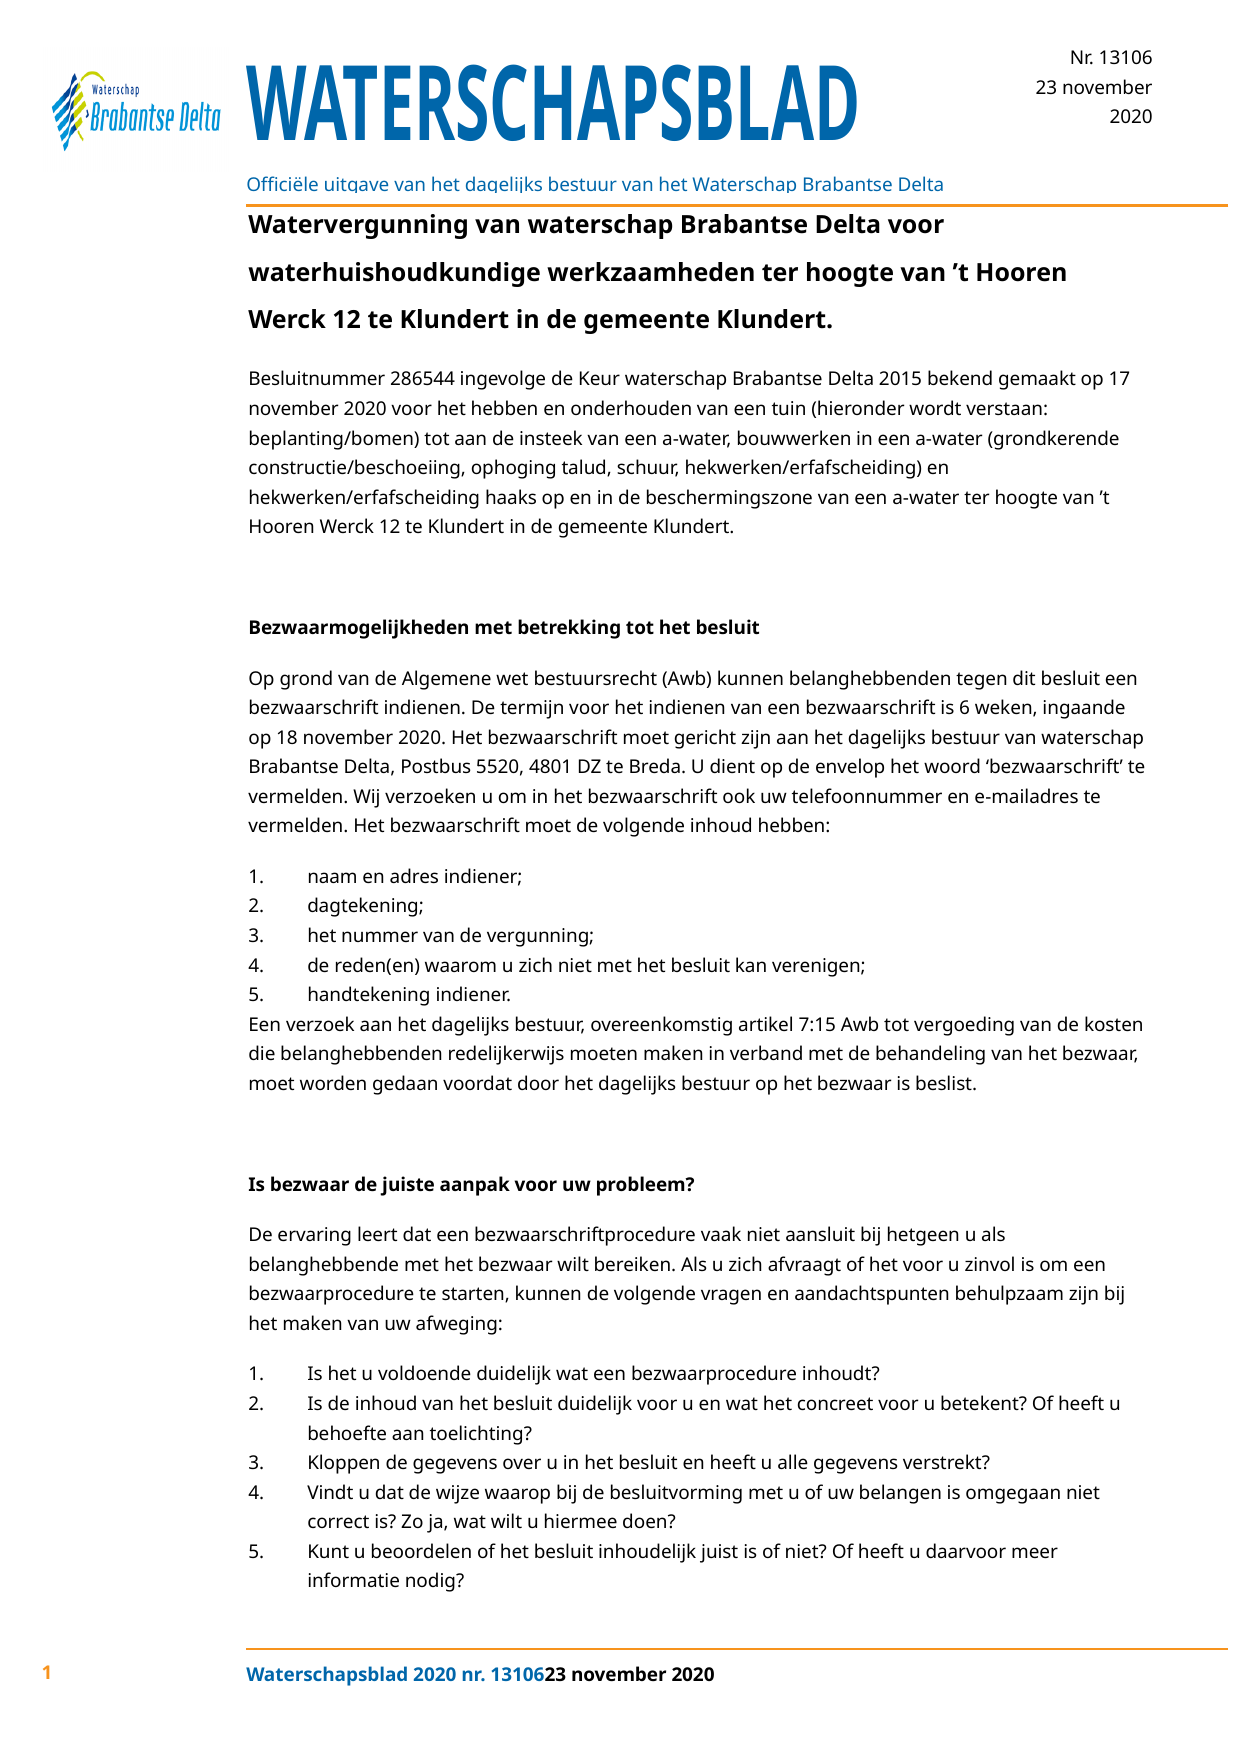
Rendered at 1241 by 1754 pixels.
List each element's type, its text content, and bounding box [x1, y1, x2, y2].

text Is bezwaar de juiste aanpak voor uw probleem? [248, 1171, 1152, 1197]
list de reden(en) waarom u zich niet met het besluit kan verenigen; [248, 952, 1152, 977]
list naam en adres indiener; [248, 863, 1152, 889]
text Watervergunning van waterschap Brabantse Delta voor waterhuishoudkundige werkzaamheden ter hoogte van ’t Hooren Werck 12 te Klundert in de gemeente Klundert. [248, 207, 1152, 336]
list Vindt u dat de wijze waarop bij de besluitvorming met u of uw belangen is omgegaan niet correct is? Zo ja, wat wilt u hiermee doen? [248, 1479, 1152, 1534]
text Bezwaarmogelijkheden met betrekking tot het besluit [248, 614, 1152, 640]
text Een verzoek aan het dagelijks bestuur, overeenkomstig artikel 7:15 Awb tot vergoeding van de kosten die belanghebbenden redelijkerwijs moeten maken in verband met de behandeling van het bezwaar, moet worden gedaan voordat door het dagelijks bestuur op het bezwaar is beslist. [248, 1011, 1152, 1096]
list het nummer van de vergunning; [248, 922, 1152, 948]
list Is het u voldoende duidelijk wat een bezwaarprocedure inhoudt? [248, 1361, 1152, 1386]
list dagtekening; [248, 893, 1152, 918]
list Kloppen de gegevens over u in het besluit en heeft u alle gegevens verstrekt? [248, 1449, 1152, 1475]
list Is de inhoud van het besluit duidelijk voor u en wat het concreet voor u betekent? Of heeft u behoefte aan toelichting? [248, 1390, 1152, 1445]
text Besluitnummer 286544 ingevolge de Keur waterschap Brabantse Delta 2015 bekend gemaakt op 17 november 2020 voor het hebben en onderhouden van een tuin (hieronder wordt verstaan: beplanting/bomen) tot aan de insteek van een a-water, bouwwerken in een a-water (grondkerende constructie/beschoeiing, ophoging talud, schuur, hekwerken/erfafscheiding) en hekwerken/erfafscheiding haaks op en in de beschermingszone van een a-water ter hoogte van ’t Hooren Werck 12 te Klundert in de gemeente Klundert. [248, 366, 1152, 539]
list handtekening indiener. [248, 981, 1152, 1007]
text Op grond van de Algemene wet bestuursrecht (Awb) kunnen belanghebbenden tegen dit besluit een bezwaarschrift indienen. De termijn voor het indienen van een bezwaarschrift is 6 weken, ingaande op 18 november 2020. Het bezwaarschrift moet gericht zijn aan het dagelijks bestuur van waterschap Brabantse Delta, Postbus 5520, 4801 DZ te Breda. U dient op de envelop het woord ‘bezwaarschrift’ te vermelden. Wij verzoeken u om in het bezwaarschrift ook uw telefoonnummer en e‑mailadres te vermelden. Het bezwaarschrift moet de volgende inhoud hebben: [248, 665, 1152, 838]
text De ervaring leert dat een bezwaarschriftprocedure vaak niet aansluit bij hetgeen u als belanghebbende met het bezwaar wilt bereiken. Als u zich afvraagt of het voor u zinvol is om een bezwaarprocedure te starten, kunnen de volgende vragen en aandachtspunten behulpzaam zijn bij het maken van uw afweging: [248, 1221, 1152, 1336]
picture [41, 47, 231, 172]
list Kunt u beoordelen of het besluit inhoudelijk juist is of niet? Of heeft u daarvoor meer informatie nodig? [248, 1538, 1152, 1593]
